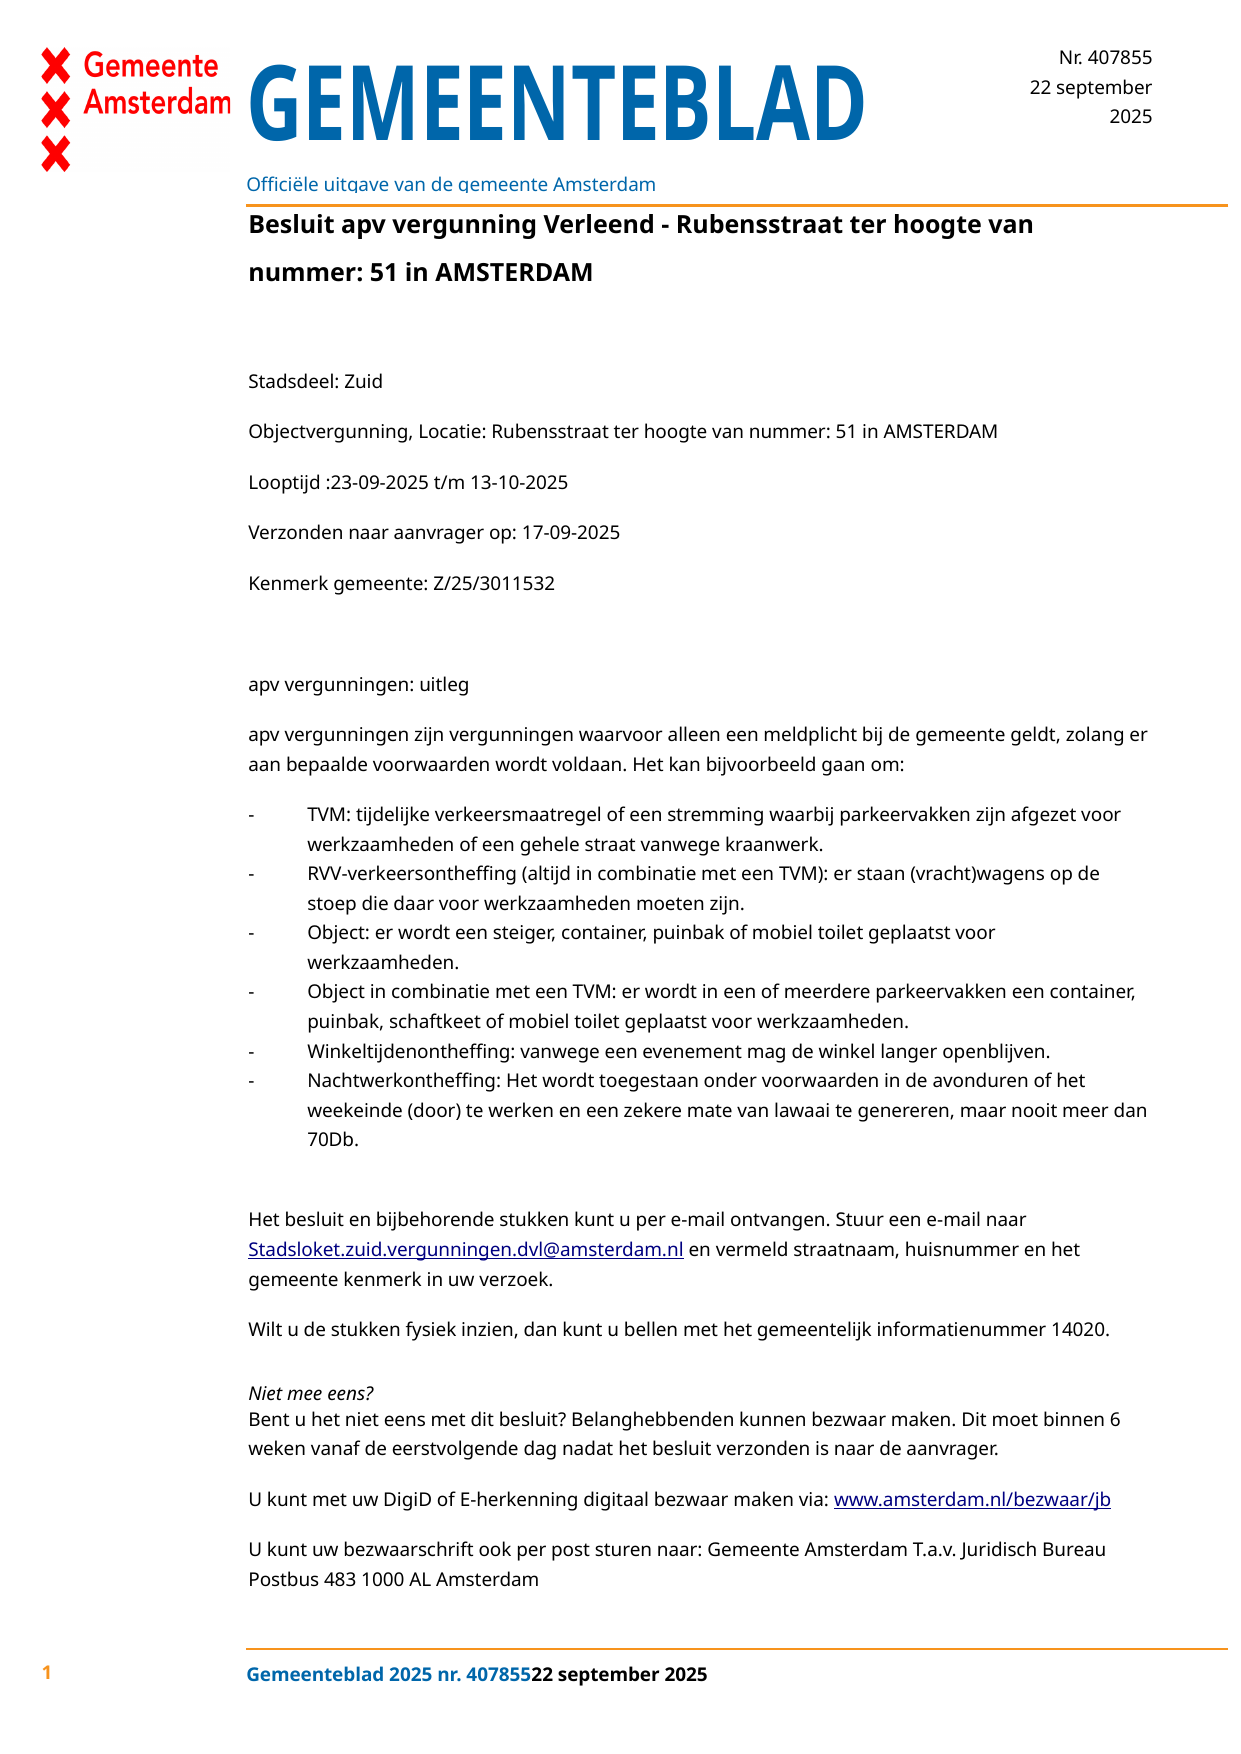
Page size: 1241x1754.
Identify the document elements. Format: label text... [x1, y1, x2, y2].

text Looptijd :23-09-2025 t/m 13-10-2025 [248, 469, 1152, 495]
text apv vergunningen: uitleg [248, 671, 1152, 697]
text U kunt met uw DigiD of E-herkenning digitaal bezwaar maken via: www.amsterdam.nl/bezwaar/jb [248, 1486, 1152, 1512]
text Objectvergunning, Locatie: Rubensstraat ter hoogte van nummer: 51 in AMSTERDAM [248, 419, 1152, 444]
list Nachtwerkontheffing: Het wordt toegestaan onder voorwaarden in de avonduren of het weekeinde (door) te werken en een zekere mate van lawaai te genereren, maar nooit meer dan 70Db. [248, 1067, 1152, 1152]
list Object: er wordt een steiger, container, puinbak of mobiel toilet geplaatst voor werkzaamheden. [248, 919, 1152, 975]
text Wilt u de stukken fysiek inzien, dan kunt u bellen met het gemeentelijk informatienummer 14020. [248, 1316, 1152, 1342]
text Het besluit en bijbehorende stukken kunt u per e-mail ontvangen. Stuur een e-mail naar Stadsloket.zuid.vergunningen.dvl@amsterdam.nl en vermeld straatnaam, huisnummer en het gemeente kenmerk in uw verzoek. [248, 1207, 1152, 1292]
text Stadsdeel: Zuid [248, 368, 1152, 394]
list Winkeltijdenontheffing: vanwege een evenement mag de winkel langer openblijven. [248, 1038, 1152, 1064]
list RVV-verkeersontheffing (altijd in combinatie met een TVM): er staan (vracht)wagens op de stoep die daar voor werkzaamheden moeten zijn. [248, 860, 1152, 916]
text Niet mee eens? [248, 1380, 1152, 1406]
text apv vergunningen zijn vergunningen waarvoor alleen een meldplicht bij de gemeente geldt, zolang er aan bepaalde voorwaarden wordt voldaan. Het kan bijvoorbeeld gaan om: [248, 721, 1152, 777]
text Besluit apv vergunning Verleend - Rubensstraat ter hoogte van nummer: 51 in AMSTERDAM [248, 207, 1152, 288]
text Kenmerk gemeente: Z/25/3011532 [248, 570, 1152, 596]
text U kunt uw bezwaarschrift ook per post sturen naar: Gemeente Amsterdam T.a.v. Juridisch Bureau Postbus 483 1000 AL Amsterdam [248, 1536, 1152, 1592]
text Verzonden naar aanvrager op: 17-09-2025 [248, 519, 1152, 545]
picture [41, 47, 231, 172]
list Object in combinatie met een TVM: er wordt in een of meerdere parkeervakken een container, puinbak, schaftkeet of mobiel toilet geplaatst voor werkzaamheden. [248, 979, 1152, 1034]
text Bent u het niet eens met dit besluit? Belanghebbenden kunnen bezwaar maken. Dit moet binnen 6 weken vanaf de eerstvolgende dag nadat het besluit verzonden is naar de aanvrager. [248, 1406, 1152, 1461]
list TVM: tijdelijke verkeersmaatregel of een stremming waarbij parkeervakken zijn afgezet voor werkzaamheden of een gehele straat vanwege kraanwerk. [248, 801, 1152, 857]
